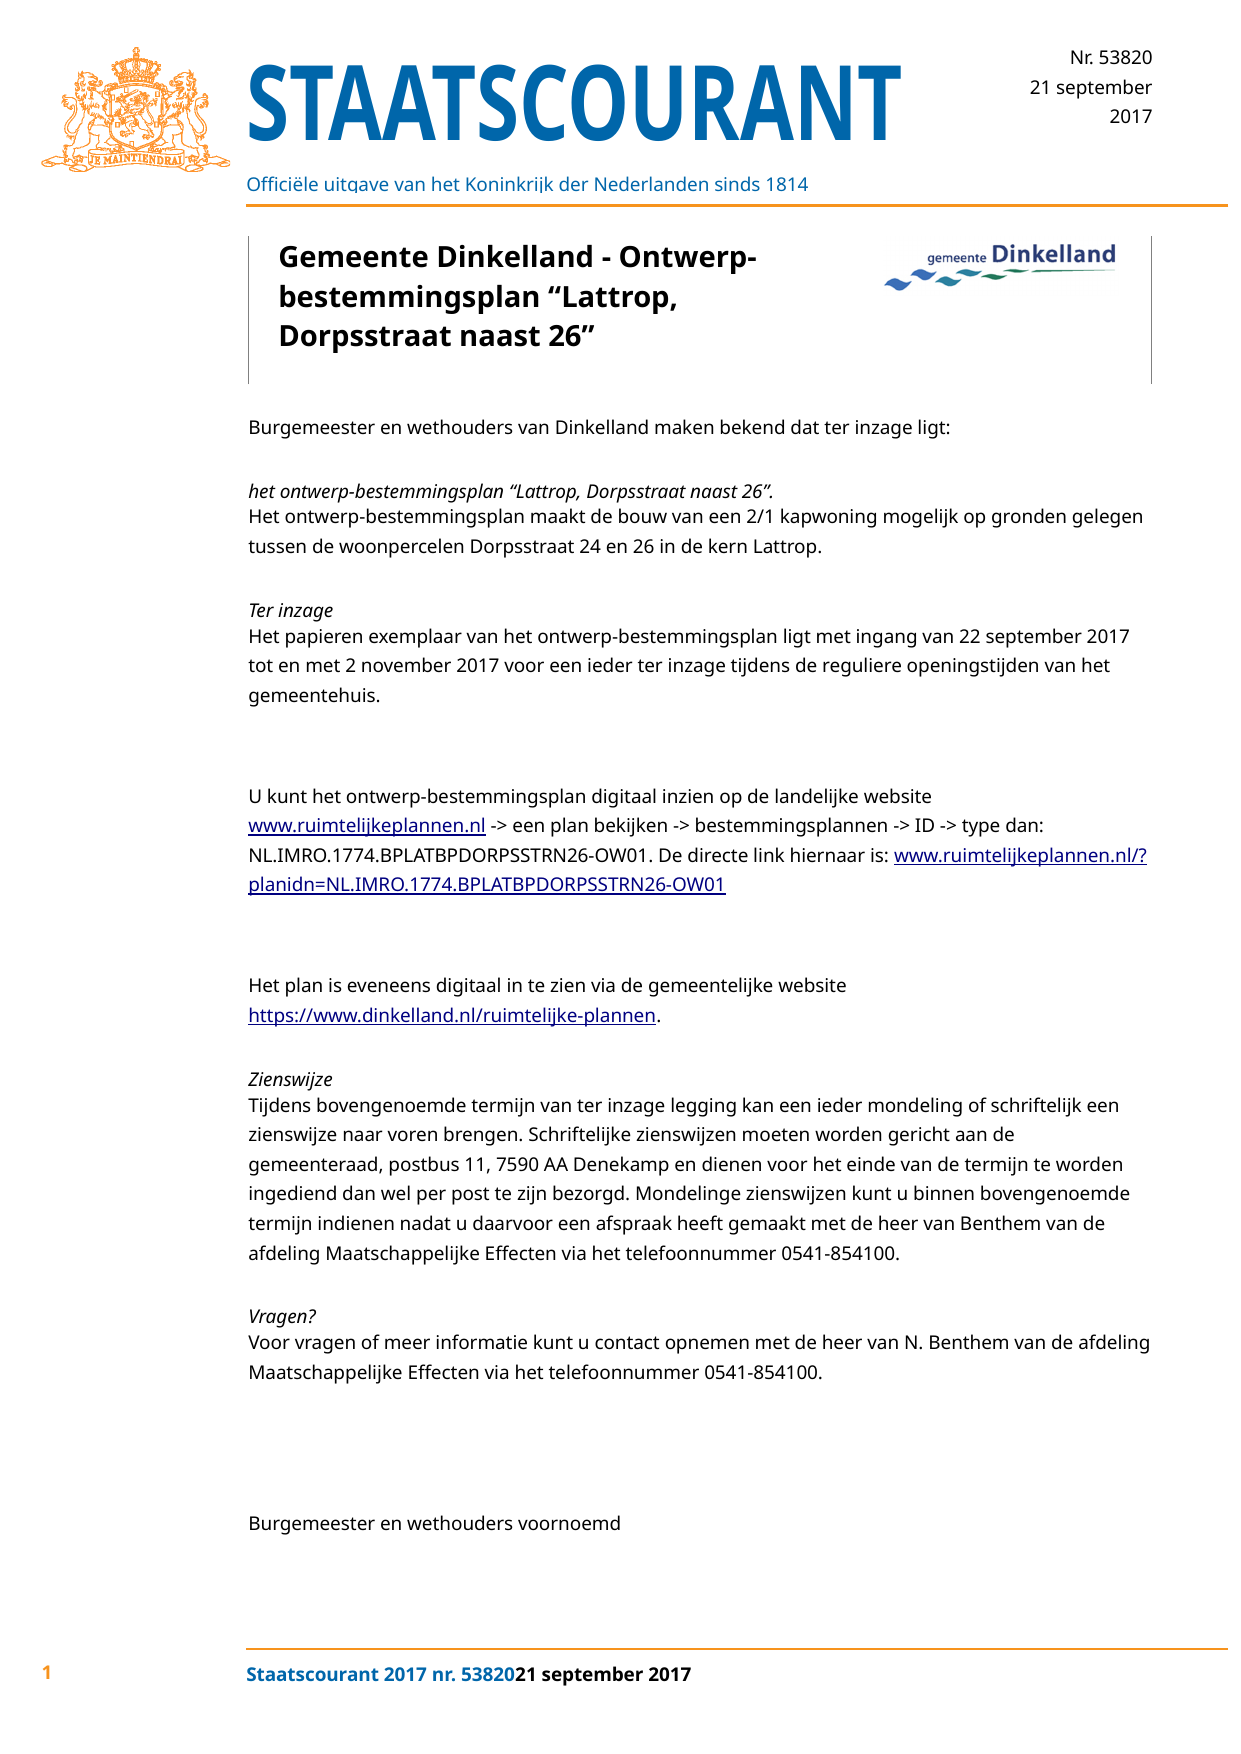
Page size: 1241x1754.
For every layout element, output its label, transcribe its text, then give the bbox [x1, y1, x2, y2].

text het ontwerp-bestemmingsplan “Lattrop, Dorpsstraat naast 26”. [248, 478, 1152, 504]
text Burgemeester en wethouders voornoemd [248, 1510, 1152, 1536]
picture [41, 47, 231, 172]
text Burgemeester en wethouders van Dinkelland maken bekend dat ter inzage ligt: [248, 414, 1152, 440]
picture [882, 236, 1119, 296]
table_header Gemeente Dinkelland - Ontwerp-bestemmingsplan “Lattrop, Dorpsstraat naast 26” [249, 236, 850, 384]
text U kunt het ontwerp-bestemmingsplan digitaal inzien op de landelijke website www.ruimtelijkeplannen.nl -> een plan bekijken -> bestemmingsplannen -> ID -> type dan: NL.IMRO.1774.BPLATBPDORPSSTRN26-OW01. De directe link hiernaar is: www.ruimtelijkeplannen.nl/?planidn=NL.IMRO.1774.BPLATBPDORPSSTRN26-OW01 [248, 783, 1152, 897]
text Tijdens bovengenoemde termijn van ter inzage legging kan een ieder mondeling of schriftelijk een zienswijze naar voren brengen. Schriftelijke zienswijzen moeten worden gericht aan de gemeenteraad, postbus 11, 7590 AA Denekamp en dienen voor het einde van de termijn te worden ingediend dan wel per post te zijn bezorgd. Mondelinge zienswijzen kunt u binnen bovengenoemde termijn indienen nadat u daarvoor een afspraak heeft gemaakt met de heer van Benthem van de afdeling Maatschappelijke Effecten via het telefoonnummer 0541-854100. [248, 1092, 1152, 1265]
text Het ontwerp-bestemmingsplan maakt de bouw van een 2/1 kapwoning mogelijk op gronden gelegen tussen de woonpercelen Dorpsstraat 24 en 26 in de kern Lattrop. [248, 504, 1152, 559]
text Vragen? [248, 1304, 1152, 1329]
table_header [850, 236, 1151, 384]
text Het papieren exemplaar van het ontwerp-bestemmingsplan ligt met ingang van 22 september 2017 tot en met 2 november 2017 voor een ieder ter inzage tijdens de reguliere openingstijden van het gemeentehuis. [248, 623, 1152, 708]
text Voor vragen of meer informatie kunt u contact opnemen met de heer van N. Benthem van de afdeling Maatschappelijke Effecten via het telefoonnummer 0541-854100. [248, 1329, 1152, 1385]
text Het plan is eveneens digitaal in te zien via de gemeentelijke website https://www.dinkelland.nl/ruimtelijke-plannen. [248, 972, 1152, 1028]
text Zienswijze [248, 1066, 1152, 1092]
text Ter inzage [248, 597, 1152, 623]
